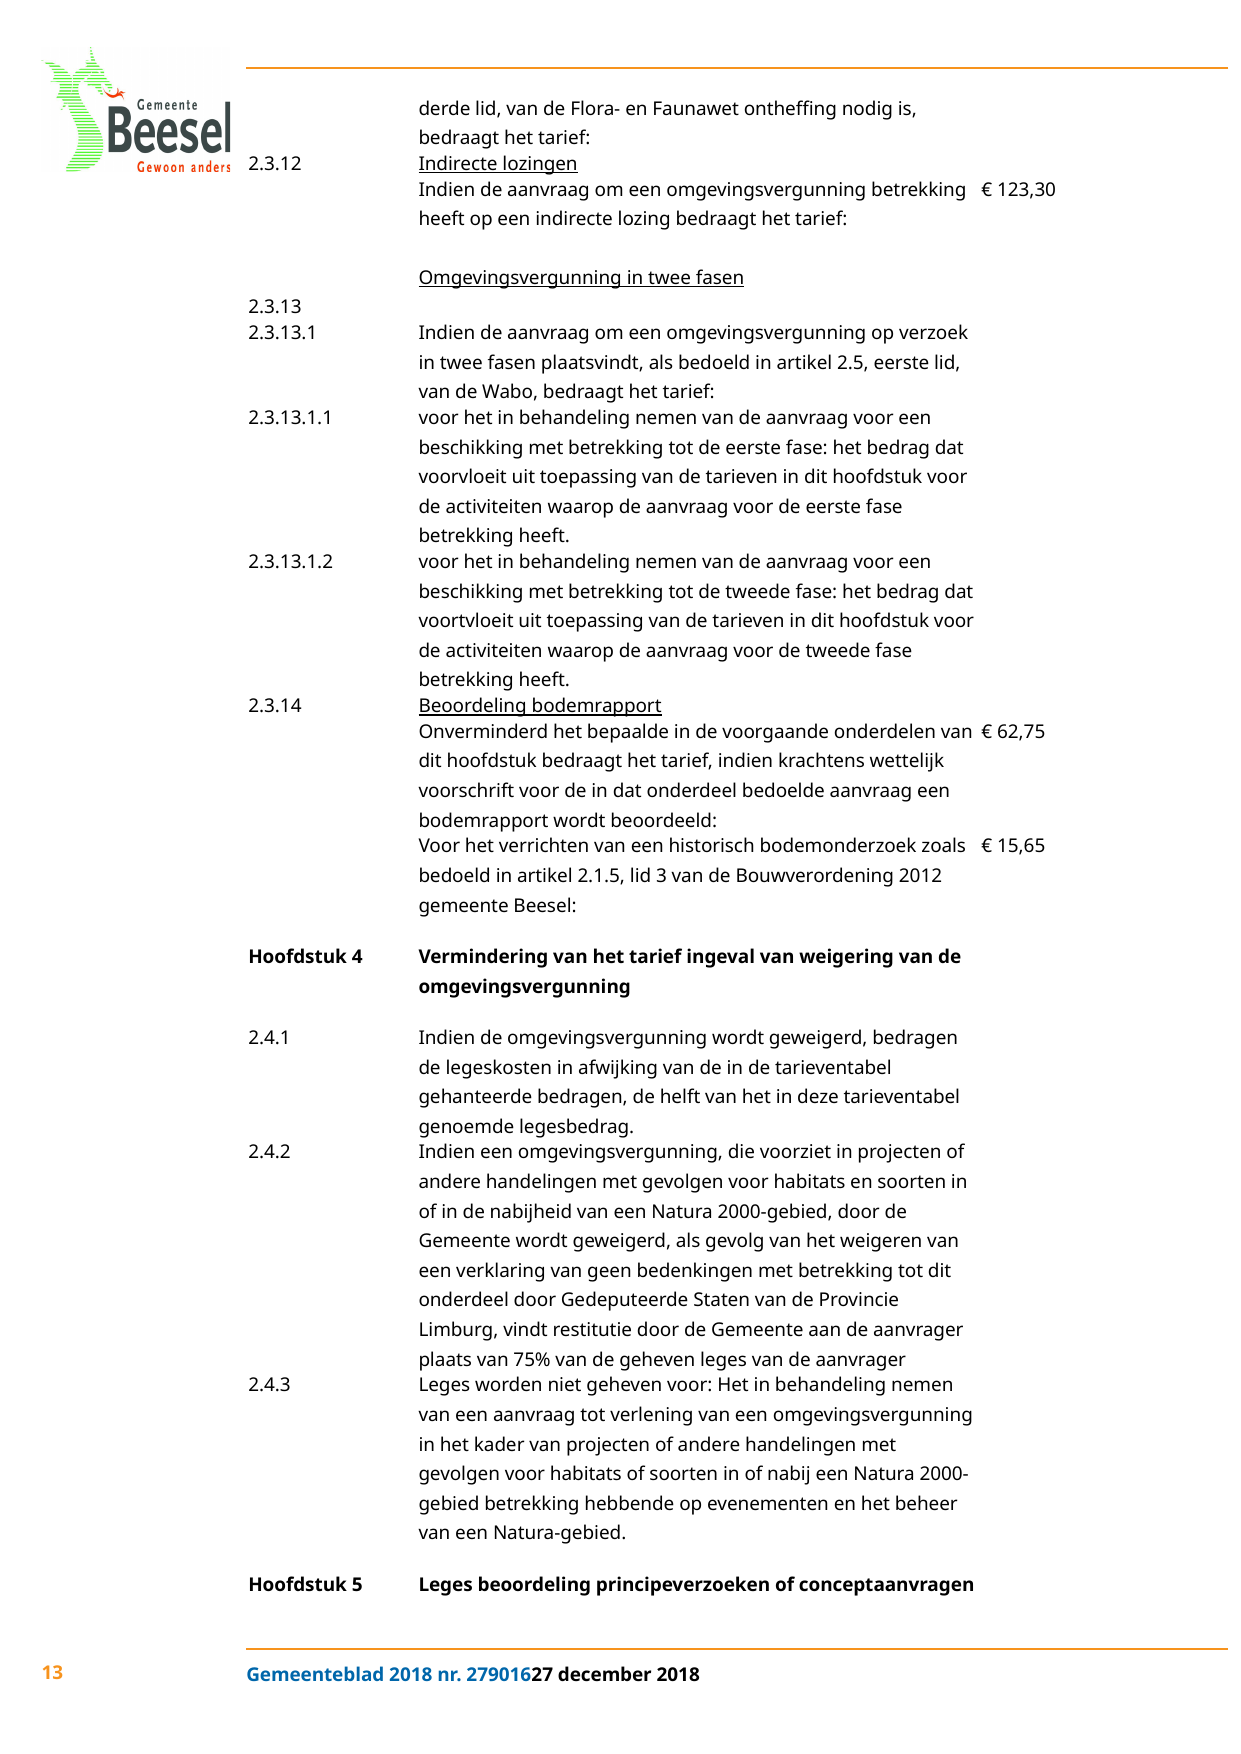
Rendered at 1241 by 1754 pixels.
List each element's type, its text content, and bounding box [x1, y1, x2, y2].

table_cell [981, 548, 1152, 692]
table_cell Hoofdstuk 4 [248, 943, 418, 998]
table_cell [981, 95, 1152, 150]
table_cell 2.4.1 [248, 1024, 418, 1139]
table_cell [418, 999, 981, 1024]
table_cell Indien de aanvraag om een omgevingsvergunning op verzoek in twee fasen plaatsvindt, als bedoeld in artikel 2.5, eerste lid, van de Wabo, bedraagt het tarief: [418, 319, 981, 404]
table_cell derde lid, van de Flora- en Faunawet ontheffing nodig is, bedraagt het tarief: [418, 95, 981, 150]
table_cell € 123,30 [981, 176, 1152, 231]
table_cell Beoordeling bodemrapport [418, 693, 981, 718]
table_header 2.3.13 [248, 264, 418, 319]
table_cell [981, 918, 1152, 943]
table_cell [418, 1545, 981, 1571]
table_cell [981, 1024, 1152, 1139]
table_cell 2.3.13.1.1 [248, 404, 418, 548]
table_cell [981, 693, 1152, 718]
table_cell € 62,75 [981, 718, 1152, 833]
table_cell Vermindering van het tarief ingeval van weigering van de omgevingsvergunning [418, 943, 981, 998]
table_cell [248, 918, 418, 943]
table_cell Leges beoordeling principeverzoeken of conceptaanvragen [418, 1571, 981, 1597]
table_cell Hoofdstuk 5 [248, 1571, 418, 1597]
table_cell Indien een omgevingsvergunning, die voorziet in projecten of andere handelingen met gevolgen voor habitats en soorten in of in de nabijheid van een Natura 2000-gebied, door de Gemeente wordt geweigerd, als gevolg van het weigeren van een verklaring van geen bedenkingen met betrekking tot dit onderdeel door Gedeputeerde Staten van de Provincie Limburg, vindt restitutie door de Gemeente aan de aanvrager plaats van 75% van de geheven leges van de aanvrager [418, 1139, 981, 1372]
table_cell [418, 918, 981, 943]
table_cell Leges worden niet geheven voor: Het in behandeling nemen van een aanvraag tot verlening van een omgevingsvergunning in het kader van projecten of andere handelingen met gevolgen voor habitats of soorten in of nabij een Natura 2000-gebied betrekking hebbende op evenementen en het beheer van een Natura-gebied. [418, 1372, 981, 1545]
table_cell Voor het verrichten van een historisch bodemonderzoek zoals bedoeld in artikel 2.1.5, lid 3 van de Bouwverordening 2012 gemeente Beesel: [418, 833, 981, 917]
table_cell [981, 150, 1152, 176]
table_cell [981, 1545, 1152, 1571]
table_cell € 15,65 [981, 833, 1152, 917]
table_cell [981, 404, 1152, 548]
table_cell [981, 943, 1152, 998]
table_cell voor het in behandeling nemen van de aanvraag voor een beschikking met betrekking tot de eerste fase: het bedrag dat voorvloeit uit toepassing van de tarieven in dit hoofdstuk voor de activiteiten waarop de aanvraag voor de eerste fase betrekking heeft. [418, 404, 981, 548]
table_cell 2.4.3 [248, 1372, 418, 1545]
table_cell 2.3.14 [248, 693, 418, 718]
table_cell Indirecte lozingen [418, 150, 981, 176]
table_cell [248, 1545, 418, 1571]
table_cell [248, 718, 418, 833]
table_cell [981, 999, 1152, 1024]
table_cell [248, 95, 418, 150]
table_header [981, 264, 1152, 319]
table_cell Indien de aanvraag om een omgevingsvergunning betrekking heeft op een indirecte lozing bedraagt het tarief: [418, 176, 981, 231]
table_cell [248, 176, 418, 231]
table_cell [248, 999, 418, 1024]
picture [41, 47, 231, 172]
table_cell Indien de omgevingsvergunning wordt geweigerd, bedragen de legeskosten in afwijking van de in de tarieventabel gehanteerde bedragen, de helft van het in deze tarieventabel genoemde legesbedrag. [418, 1024, 981, 1139]
table_cell 2.3.13.1 [248, 319, 418, 404]
table_cell [981, 1571, 1152, 1597]
table_cell 2.3.13.1.2 [248, 548, 418, 692]
table_cell [981, 1372, 1152, 1545]
table_cell 2.3.12 [248, 150, 418, 176]
table_cell [981, 319, 1152, 404]
table_cell voor het in behandeling nemen van de aanvraag voor een beschikking met betrekking tot de tweede fase: het bedrag dat voortvloeit uit toepassing van de tarieven in dit hoofdstuk voor de activiteiten waarop de aanvraag voor de tweede fase betrekking heeft. [418, 548, 981, 692]
table_cell 2.4.2 [248, 1139, 418, 1372]
table_cell [248, 833, 418, 917]
table_cell [981, 1139, 1152, 1372]
table_cell Onverminderd het bepaalde in de voorgaande onderdelen van dit hoofdstuk bedraagt het tarief, indien krachtens wettelijk voorschrift voor de in dat onderdeel bedoelde aanvraag een bodemrapport wordt beoordeeld: [418, 718, 981, 833]
table_header Omgevingsvergunning in twee fasen [418, 264, 981, 319]
